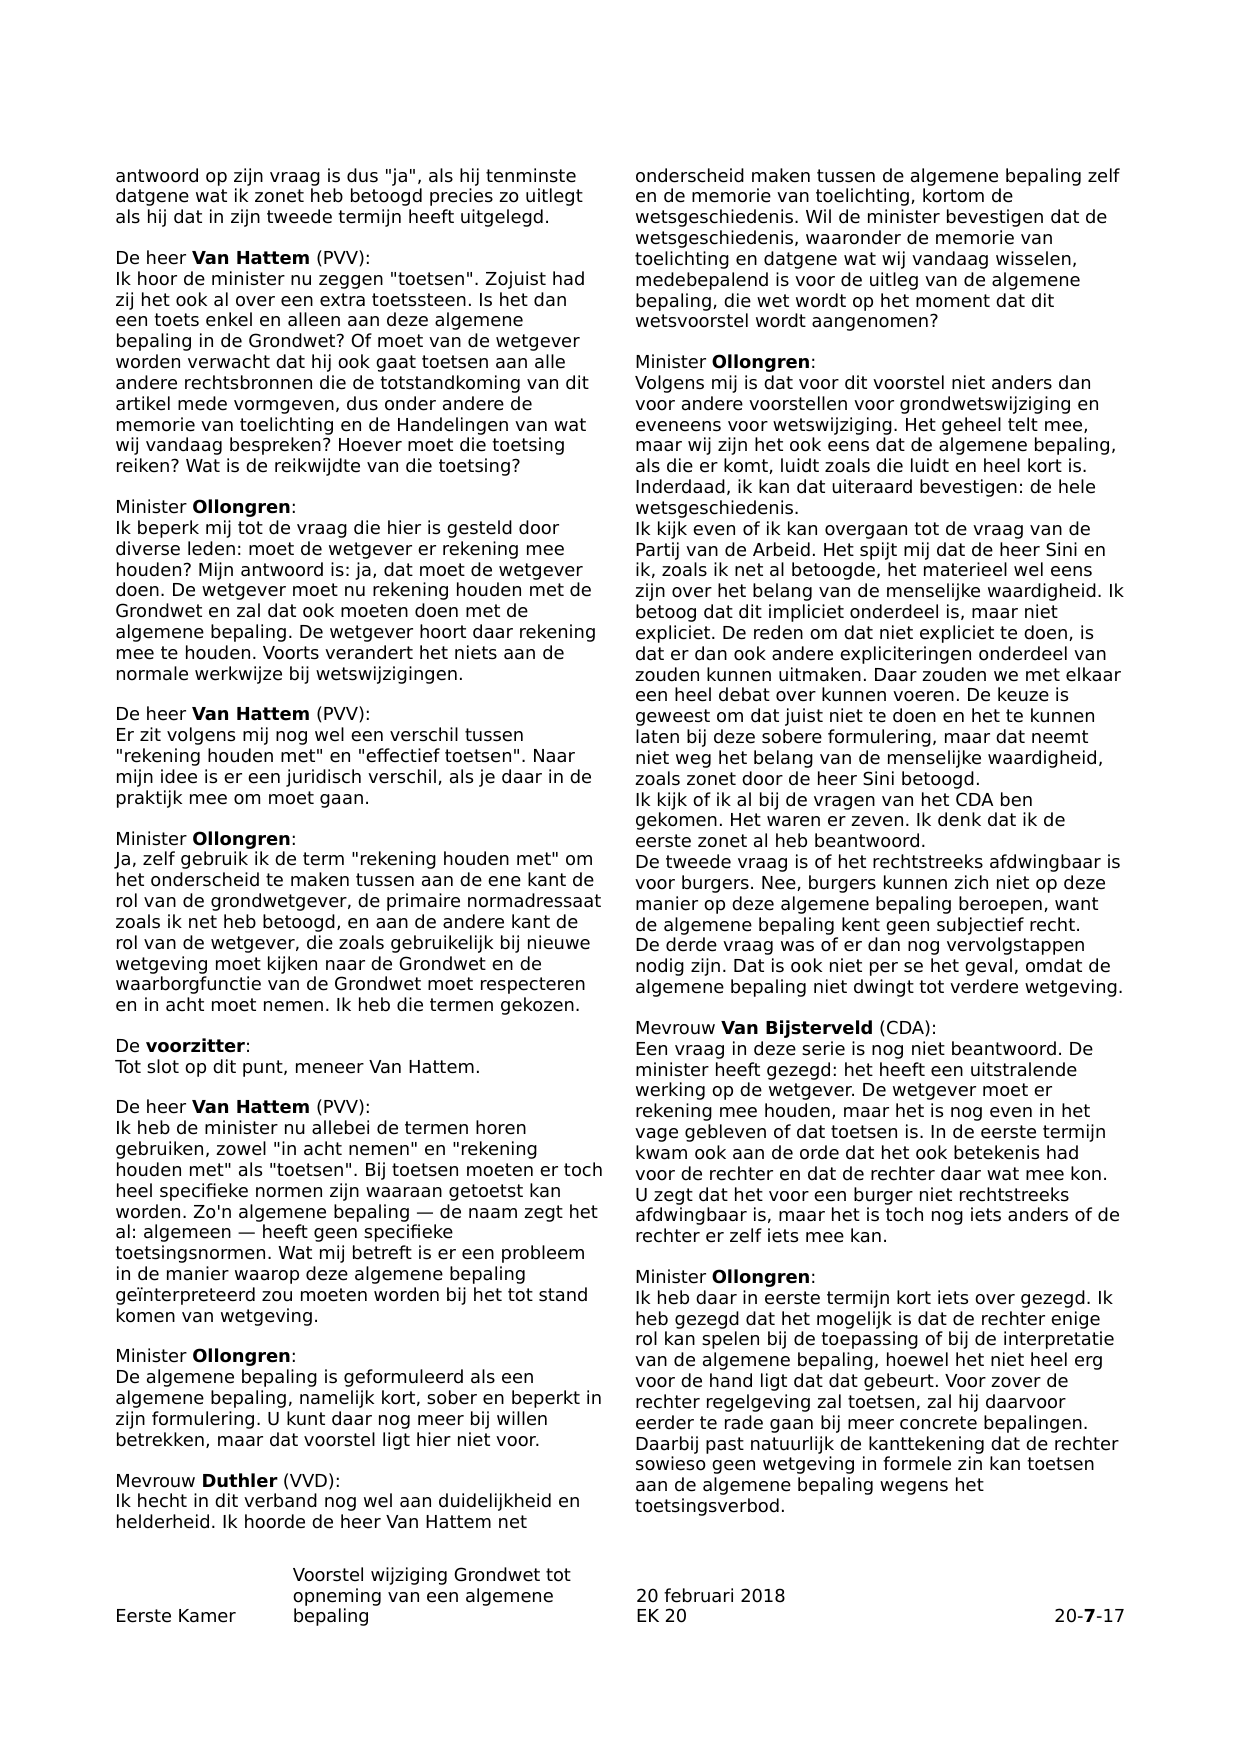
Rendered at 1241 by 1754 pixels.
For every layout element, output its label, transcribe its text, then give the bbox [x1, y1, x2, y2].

text Minister Ollongren: [635, 352, 1125, 373]
text De heer Van Hattem (PVV): [115, 248, 605, 268]
text Volgens mij is dat voor dit voorstel niet anders dan voor andere voorstellen voor grondwetswijziging en eveneens voor wetswijziging. Het geheel telt mee, maar wij zijn het ook eens dat de algemene bepaling, als die er komt, luidt zoals die luidt en heel kort is. Inderdaad, ik kan dat uiteraard bevestigen: de hele wetsgeschiedenis. [635, 373, 1125, 518]
text Ja, zelf gebruik ik de term "rekening houden met" om het onderscheid te maken tussen aan de ene kant de rol van de grondwetgever, de primaire normadressaat zoals ik net heb betoogd, en aan de andere kant de rol van de wetgever, die zoals gebruikelijk bij nieuwe wetgeving moet kijken naar de Grondwet en de waarborgfunctie van de Grondwet moet respecteren en in acht moet nemen. Ik heb die termen gekozen. [115, 849, 605, 1016]
text Mevrouw Van Bijsterveld (CDA): [635, 1018, 1125, 1038]
text Mevrouw Duthler (VVD): [115, 1470, 605, 1491]
text Minister Ollongren: [635, 1267, 1125, 1287]
text Tot slot op dit punt, meneer Van Hattem. [115, 1056, 605, 1077]
text Minister Ollongren: [115, 1346, 605, 1367]
text antwoord op zijn vraag is dus "ja", als hij tenminste datgene wat ik zonet heb betoogd precies zo uitlegt als hij dat in zijn tweede termijn heeft uitgelegd. [115, 165, 605, 228]
text Een vraag in deze serie is nog niet beantwoord. De minister heeft gezegd: het heeft een uitstralende werking op de wetgever. De wetgever moet er rekening mee houden, maar het is nog even in het vage gebleven of dat toetsen is. In de eerste termijn kwam ook aan de orde dat het ook betekenis had voor de rechter en dat de rechter daar wat mee kon. U zegt dat het voor een burger niet rechtstreeks afdwingbaar is, maar het is toch nog iets anders of de rechter er zelf iets mee kan. [635, 1038, 1125, 1247]
text De voorzitter: [115, 1036, 605, 1056]
text Ik kijk even of ik kan overgaan tot de vraag van de Partij van de Arbeid. Het spijt mij dat de heer Sini en ik, zoals ik net al betoogde, het materieel wel eens zijn over het belang van de menselijke waardigheid. Ik betoog dat dit impliciet onderdeel is, maar niet expliciet. De reden om dat niet expliciet te doen, is dat er dan ook andere expliciteringen onderdeel van zouden kunnen uitmaken. Daar zouden we met elkaar een heel debat over kunnen voeren. De keuze is geweest om dat juist niet te doen en het te kunnen laten bij deze sobere formulering, maar dat neemt niet weg het belang van de menselijke waardigheid, zoals zonet door de heer Sini betoogd. [635, 518, 1125, 789]
text De derde vraag was of er dan nog vervolgstappen nodig zijn. Dat is ook niet per se het geval, omdat de algemene bepaling niet dwingt tot verdere wetgeving. [635, 935, 1125, 998]
text Ik beperk mij tot de vraag die hier is gesteld door diverse leden: moet de wetgever er rekening mee houden? Mijn antwoord is: ja, dat moet de wetgever doen. De wetgever moet nu rekening houden met de Grondwet en zal dat ook moeten doen met de algemene bepaling. De wetgever hoort daar rekening mee te houden. Voorts verandert het niets aan de normale werkwijze bij wetswijzigingen. [115, 518, 605, 684]
text De heer Van Hattem (PVV): [115, 1097, 605, 1118]
text Ik heb daar in eerste termijn kort iets over gezegd. Ik heb gezegd dat het mogelijk is dat de rechter enige rol kan spelen bij de toepassing of bij de interpretatie van de algemene bepaling, hoewel het niet heel erg voor de hand ligt dat dat gebeurt. Voor zover de rechter regelgeving zal toetsen, zal hij daarvoor eerder te rade gaan bij meer concrete bepalingen. Daarbij past natuurlijk de kanttekening dat de rechter sowieso geen wetgeving in formele zin kan toetsen aan de algemene bepaling wegens het toetsingsverbod. [635, 1287, 1125, 1517]
text Er zit volgens mij nog wel een verschil tussen "rekening houden met" en "effectief toetsen". Naar mijn idee is er een juridisch verschil, als je daar in de praktijk mee om moet gaan. [115, 725, 605, 808]
text Ik heb de minister nu allebei de termen horen gebruiken, zowel "in acht nemen" en "rekening houden met" als "toetsen". Bij toetsen moeten er toch heel specifieke normen zijn waaraan getoetst kan worden. Zo'n algemene bepaling — de naam zegt het al: algemeen — heeft geen specifieke toetsingsnormen. Wat mij betreft is er een probleem in de manier waarop deze algemene bepaling geïnterpreteerd zou moeten worden bij het tot stand komen van wetgeving. [115, 1118, 605, 1326]
text De tweede vraag is of het rechtstreeks afdwingbaar is voor burgers. Nee, burgers kunnen zich niet op deze manier op deze algemene bepaling beroepen, want de algemene bepaling kent geen subjectief recht. [635, 852, 1125, 935]
text Ik hecht in dit verband nog wel aan duidelijkheid en helderheid. Ik hoorde de heer Van Hattem net [115, 1491, 605, 1533]
text De algemene bepaling is geformuleerd als een algemene bepaling, namelijk kort, sober en beperkt in zijn formulering. U kunt daar nog meer bij willen betrekken, maar dat voorstel ligt hier niet voor. [115, 1367, 605, 1450]
text Ik kijk of ik al bij de vragen van het CDA ben gekomen. Het waren er zeven. Ik denk dat ik de eerste zonet al heb beantwoord. [635, 789, 1125, 852]
text Minister Ollongren: [115, 497, 605, 518]
text De heer Van Hattem (PVV): [115, 704, 605, 725]
text Minister Ollongren: [115, 828, 605, 849]
text onderscheid maken tussen de algemene bepaling zelf en de memorie van toelichting, kortom de wetsgeschiedenis. Wil de minister bevestigen dat de wetsgeschiedenis, waaronder de memorie van toelichting en datgene wat wij vandaag wisselen, medebepalend is voor de uitleg van de algemene bepaling, die wet wordt op het moment dat dit wetsvoorstel wordt aangenomen? [635, 165, 1125, 332]
text Ik hoor de minister nu zeggen "toetsen". Zojuist had zij het ook al over een extra toetssteen. Is het dan een toets enkel en alleen aan deze algemene bepaling in de Grondwet? Of moet van de wetgever worden verwacht dat hij ook gaat toetsen aan alle andere rechtsbronnen die de totstandkoming van dit artikel mede vormgeven, dus onder andere de memorie van toelichting en de Handelingen van wat wij vandaag bespreken? Hoever moet die toetsing reiken? Wat is de reikwijdte van die toetsing? [115, 268, 605, 477]
